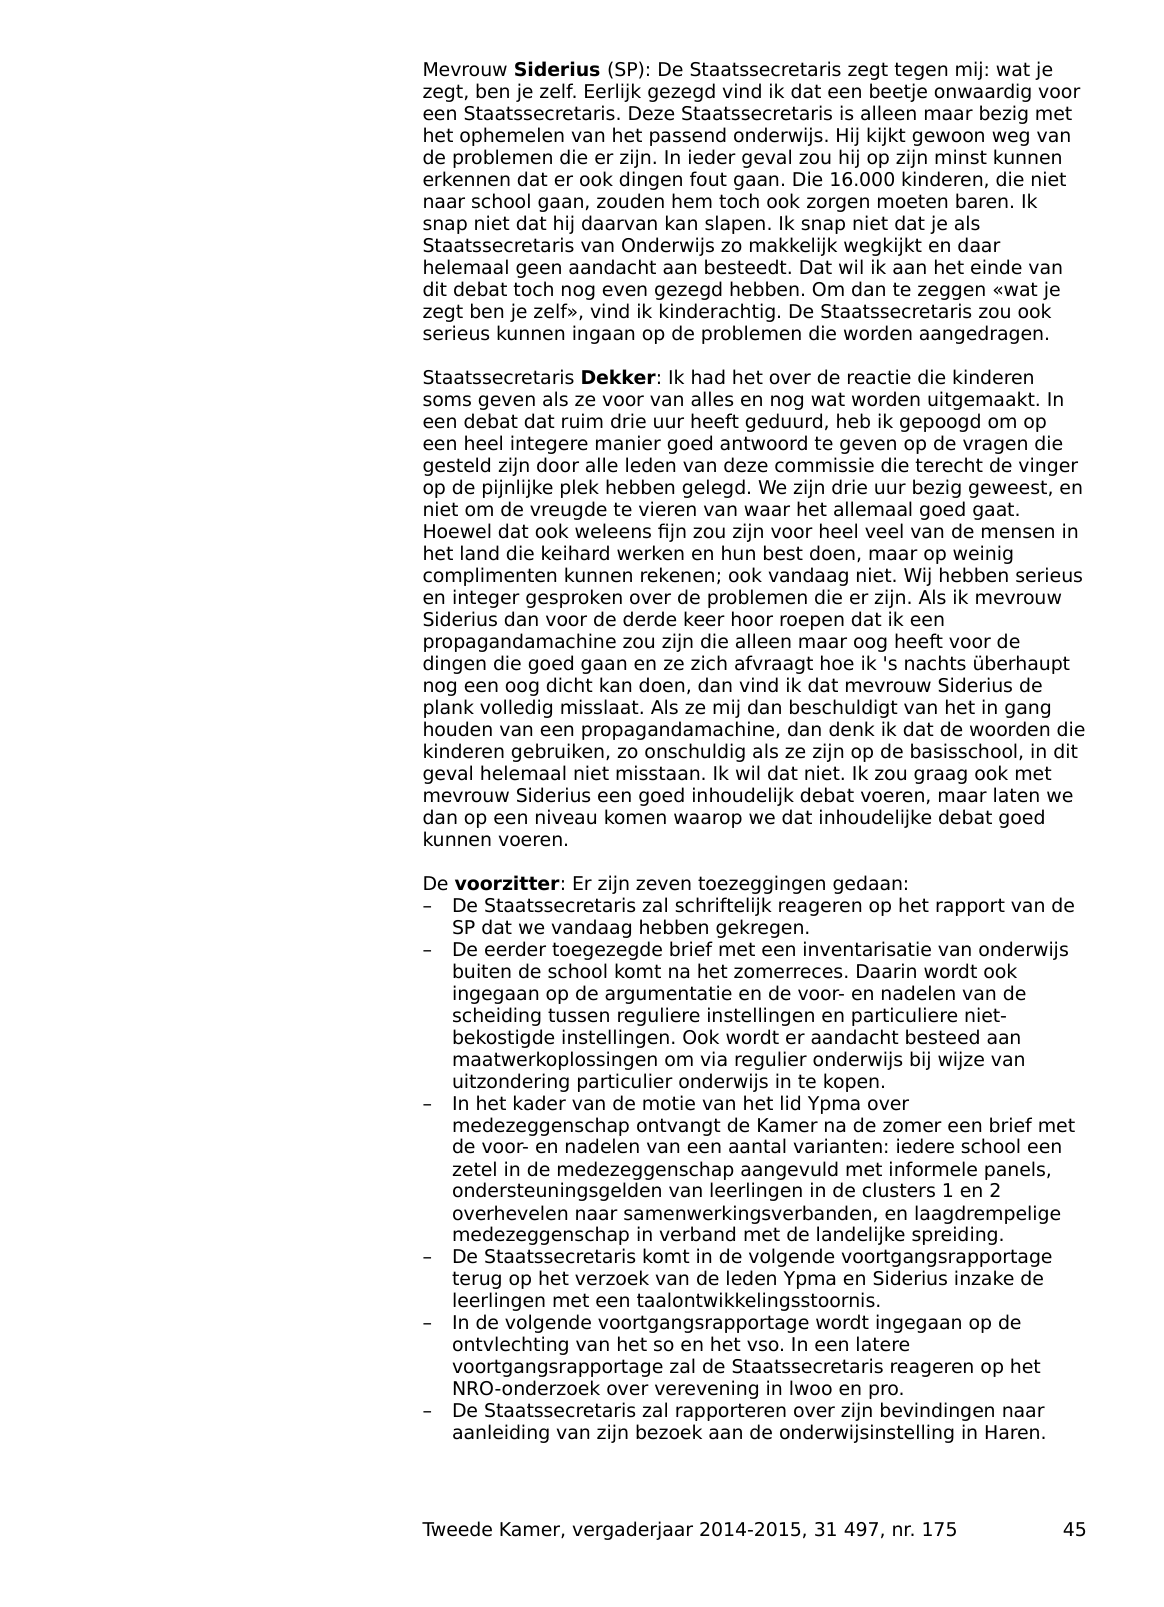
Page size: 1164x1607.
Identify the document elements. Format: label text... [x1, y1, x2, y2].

text – De Staatssecretaris komt in de volgende voortgangsrapportage terug op het verzoek van de leden Ypma en Siderius inzake de leerlingen met een taalontwikkelingsstoornis. [422, 1246, 1087, 1312]
text – De eerder toegezegde brief met een inventarisatie van onderwijs buiten de school komt na het zomerreces. Daarin wordt ook ingegaan op de argumentatie en de voor- en nadelen van de scheiding tussen reguliere instellingen en particuliere niet-bekostigde instellingen. Ook wordt er aandacht besteed aan maatwerkoplossingen om via regulier onderwijs bij wijze van uitzondering particulier onderwijs in te kopen. [422, 939, 1087, 1092]
text Staatssecretaris Dekker: Ik had het over de reactie die kinderen soms geven als ze voor van alles en nog wat worden uitgemaakt. In een debat dat ruim drie uur heeft geduurd, heb ik gepoogd om op een heel integere manier goed antwoord te geven op de vragen die gesteld zijn door alle leden van deze commissie die terecht de vinger op de pijnlijke plek hebben gelegd. We zijn drie uur bezig geweest, en niet om de vreugde te vieren van waar het allemaal goed gaat. Hoewel dat ook weleens fijn zou zijn voor heel veel van de mensen in het land die keihard werken en hun best doen, maar op weinig complimenten kunnen rekenen; ook vandaag niet. Wij hebben serieus en integer gesproken over de problemen die er zijn. Als ik mevrouw Siderius dan voor de derde keer hoor roepen dat ik een propagandamachine zou zijn die alleen maar oog heeft voor de dingen die goed gaan en ze zich afvraagt hoe ik 's nachts überhaupt nog een oog dicht kan doen, dan vind ik dat mevrouw Siderius de plank volledig misslaat. Als ze mij dan beschuldigt van het in gang houden van een propagandamachine, dan denk ik dat de woorden die kinderen gebruiken, zo onschuldig als ze zijn op de basisschool, in dit geval helemaal niet misstaan. Ik wil dat niet. Ik zou graag ook met mevrouw Siderius een goed inhoudelijk debat voeren, maar laten we dan op een niveau komen waarop we dat inhoudelijke debat goed kunnen voeren. [422, 367, 1087, 851]
text – In de volgende voortgangsrapportage wordt ingegaan op de ontvlechting van het so en het vso. In een latere voortgangsrapportage zal de Staatssecretaris reageren op het NRO-onderzoek over verevening in lwoo en pro. [422, 1312, 1087, 1400]
text – De Staatssecretaris zal rapporteren over zijn bevindingen naar aanleiding van zijn bezoek aan de onderwijsinstelling in Haren. [422, 1400, 1087, 1444]
text – De Staatssecretaris zal schriftelijk reageren op het rapport van de SP dat we vandaag hebben gekregen. [422, 895, 1087, 939]
text – In het kader van de motie van het lid Ypma over medezeggenschap ontvangt de Kamer na de zomer een brief met de voor- en nadelen van een aantal varianten: iedere school een zetel in de medezeggenschap aangevuld met informele panels, ondersteuningsgelden van leerlingen in de clusters 1 en 2 overhevelen naar samenwerkingsverbanden, en laagdrempelige medezeggenschap in verband met de landelijke spreiding. [422, 1092, 1087, 1246]
text De voorzitter: Er zijn zeven toezeggingen gedaan: [422, 873, 1087, 895]
text Mevrouw Siderius (SP): De Staatssecretaris zegt tegen mij: wat je zegt, ben je zelf. Eerlijk gezegd vind ik dat een beetje onwaardig voor een Staatssecretaris. Deze Staatssecretaris is alleen maar bezig met het ophemelen van het passend onderwijs. Hij kijkt gewoon weg van de problemen die er zijn. In ieder geval zou hij op zijn minst kunnen erkennen dat er ook dingen fout gaan. Die 16.000 kinderen, die niet naar school gaan, zouden hem toch ook zorgen moeten baren. Ik snap niet dat hij daarvan kan slapen. Ik snap niet dat je als Staatssecretaris van Onderwijs zo makkelijk wegkijkt en daar helemaal geen aandacht aan besteedt. Dat wil ik aan het einde van dit debat toch nog even gezegd hebben. Om dan te zeggen «wat je zegt ben je zelf», vind ik kinderachtig. De Staatssecretaris zou ook serieus kunnen ingaan op de problemen die worden aangedragen. [422, 59, 1087, 345]
